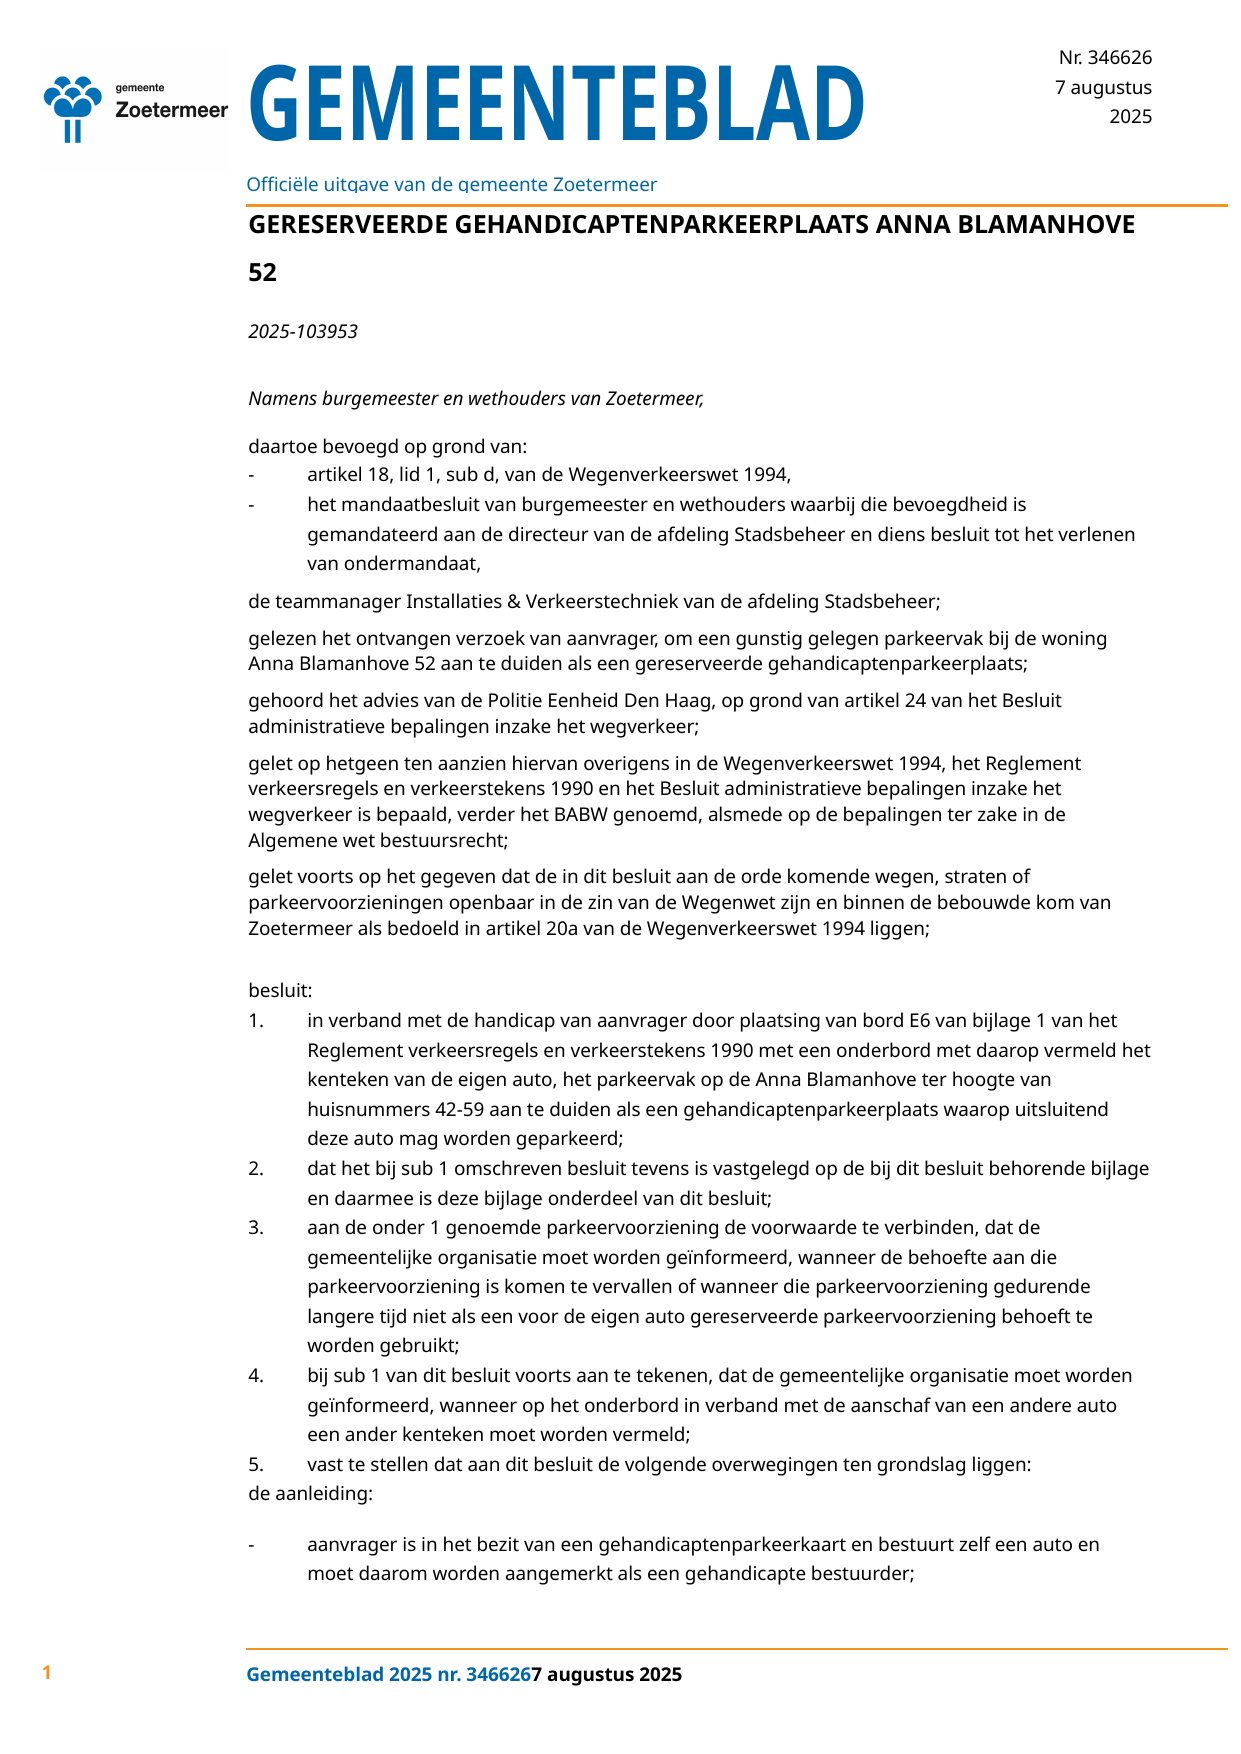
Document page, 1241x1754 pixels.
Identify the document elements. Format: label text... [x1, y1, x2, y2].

list het mandaatbesluit van burgemeester en wethouders waarbij die bevoegdheid is gemandateerd aan de directeur van de afdeling Stadsbeheer en diens besluit tot het verlenen van ondermandaat, [248, 491, 1152, 576]
list artikel 18, lid 1, sub d, van de Wegenverkeerswet 1994, [248, 462, 1152, 487]
list dat het bij sub 1 omschreven besluit tevens is vastgelegd op de bij dit besluit behorende bijlage en daarmee is deze bijlage onderdeel van dit besluit; [248, 1155, 1152, 1211]
text gelet op hetgeen ten aanzien hiervan overigens in de Wegenverkeerswet 1994, het Reglement verkeersregels en verkeerstekens 1990 en het Besluit administratieve bepalingen inzake het wegverkeer is bepaald, verder het BABW genoemd, alsmede op de bepalingen ter zake in de Algemene wet bestuursrecht; [248, 750, 1152, 853]
text de teammanager Installaties & Verkeerstechniek van de afdeling Stadsbeheer; [248, 588, 1152, 614]
text de aanleiding: [248, 1481, 1152, 1506]
list aan de onder 1 genoemde parkeervoorziening de voorwaarde te verbinden, dat de gemeentelijke organisatie moet worden geïnformeerd, wanneer de behoefte aan die parkeervoorziening is komen te vervallen of wanneer die parkeervoorziening gedurende langere tijd niet als een voor de eigen auto gereserveerde parkeervoorziening behoeft te worden gebruikt; [248, 1214, 1152, 1358]
text Namens burgemeester en wethouders van Zoetermeer, [248, 386, 1152, 411]
text gelezen het ontvangen verzoek van aanvrager, om een gunstig gelegen parkeervak bij de woning Anna Blamanhove 52 aan te duiden als een gereserveerde gehandicaptenparkeerplaats; [248, 625, 1152, 676]
picture [41, 47, 231, 172]
list vast te stellen dat aan dit besluit de volgende overwegingen ten grondslag liggen: [248, 1451, 1152, 1477]
text gelet voorts op het gegeven dat de in dit besluit aan de orde komende wegen, straten of parkeervoorzieningen openbaar in de zin van de Wegenwet zijn en binnen de bebouwde kom van Zoetermeer als bedoeld in artikel 20a van de Wegenverkeerswet 1994 liggen; [248, 863, 1152, 941]
list bij sub 1 van dit besluit voorts aan te tekenen, dat de gemeentelijke organisatie moet worden geïnformeerd, wanneer op het onderbord in verband met de aanschaf van een andere auto een ander kenteken moet worden vermeld; [248, 1362, 1152, 1447]
list aanvrager is in het bezit van een gehandicaptenparkeerkaart en bestuurt zelf een auto en moet daarom worden aangemerkt als een gehandicapte bestuurder; [248, 1531, 1152, 1586]
text gehoord het advies van de Politie Eenheid Den Haag, op grond van artikel 24 van het Besluit administratieve bepalingen inzake het wegverkeer; [248, 687, 1152, 739]
list in verband met de handicap van aanvrager door plaatsing van bord E6 van bijlage 1 van het Reglement verkeersregels en verkeerstekens 1990 met een onderbord met daarop vermeld het kenteken van de eigen auto, het parkeervak op de Anna Blamanhove ter hoogte van huisnummers 42-59 aan te duiden als een gehandicaptenparkeerplaats waarop uitsluitend deze auto mag worden geparkeerd; [248, 1007, 1152, 1151]
text besluit: [248, 978, 1152, 1003]
text GERESERVEERDE GEHANDICAPTENPARKEERPLAATS ANNA BLAMANHOVE 52 [248, 207, 1152, 288]
text 2025-103953 [248, 318, 1152, 344]
text daartoe bevoegd op grond van: [248, 433, 1152, 459]
